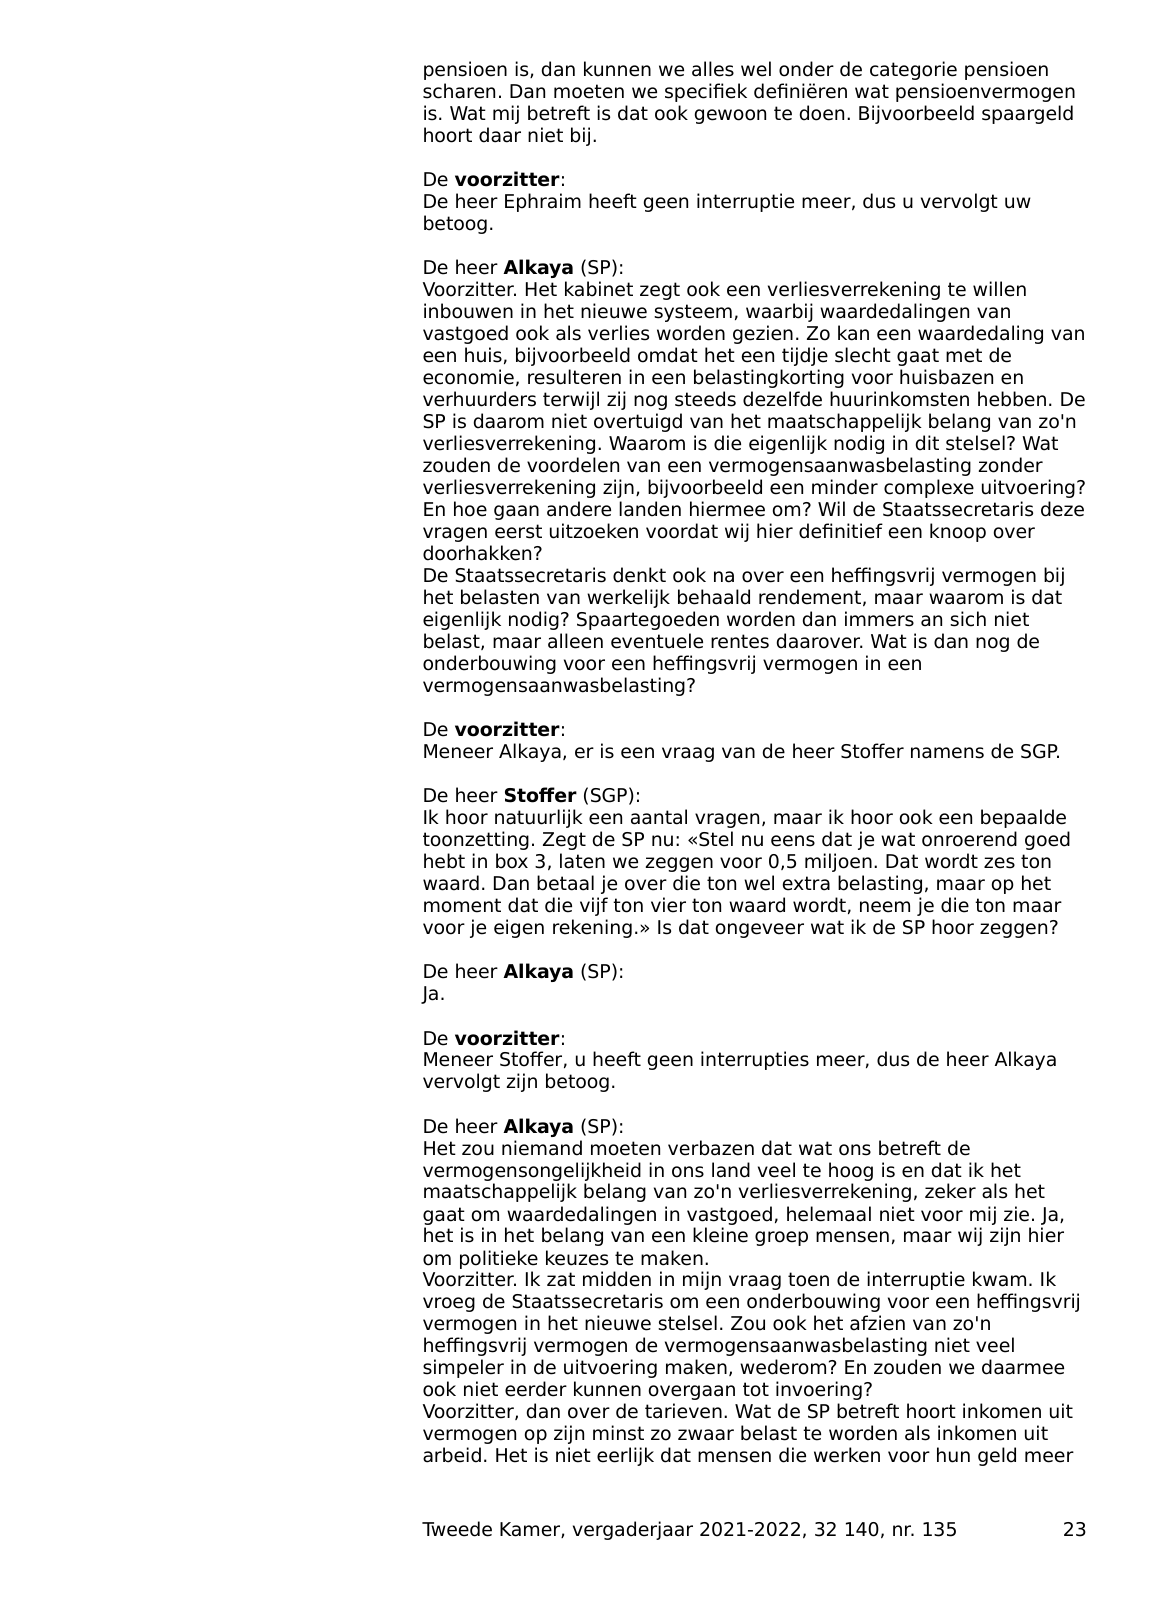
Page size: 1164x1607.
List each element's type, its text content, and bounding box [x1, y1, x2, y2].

text Het zou niemand moeten verbazen dat wat ons betreft de vermogensongelijkheid in ons land veel te hoog is en dat ik het maatschappelijk belang van zo'n verliesverrekening, zeker als het gaat om waardedalingen in vastgoed, helemaal niet voor mij zie. Ja, het is in het belang van een kleine groep mensen, maar wij zijn hier om politieke keuzes te maken. [422, 1137, 1087, 1269]
text De voorzitter: [422, 1027, 1087, 1049]
text De heer Alkaya (SP): [422, 257, 1087, 279]
text Voorzitter. Ik zat midden in mijn vraag toen de interruptie kwam. Ik vroeg de Staatssecretaris om een onderbouwing voor een heffingsvrij vermogen in het nieuwe stelsel. Zou ook het afzien van zo'n heffingsvrij vermogen de vermogensaanwasbelasting niet veel simpeler in de uitvoering maken, wederom? En zouden we daarmee ook niet eerder kunnen overgaan tot invoering? [422, 1269, 1087, 1401]
text pensioen is, dan kunnen we alles wel onder de categorie pensioen scharen. Dan moeten we specifiek definiëren wat pensioenvermogen is. Wat mij betreft is dat ook gewoon te doen. Bijvoorbeeld spaargeld hoort daar niet bij. [422, 59, 1087, 147]
text Ik hoor natuurlijk een aantal vragen, maar ik hoor ook een bepaalde toonzetting. Zegt de SP nu: «Stel nu eens dat je wat onroerend goed hebt in box 3, laten we zeggen voor 0,5 miljoen. Dat wordt zes ton waard. Dan betaal je over die ton wel extra belasting, maar op het moment dat die vijf ton vier ton waard wordt, neem je die ton maar voor je eigen rekening.» Is dat ongeveer wat ik de SP hoor zeggen? [422, 807, 1087, 939]
text De voorzitter: [422, 719, 1087, 741]
text De heer Alkaya (SP): [422, 961, 1087, 983]
text De heer Stoffer (SGP): [422, 785, 1087, 807]
text De heer Ephraim heeft geen interruptie meer, dus u vervolgt uw betoog. [422, 191, 1087, 235]
text Voorzitter, dan over de tarieven. Wat de SP betreft hoort inkomen uit vermogen op zijn minst zo zwaar belast te worden als inkomen uit arbeid. Het is niet eerlijk dat mensen die werken voor hun geld meer [422, 1401, 1087, 1467]
text Meneer Alkaya, er is een vraag van de heer Stoffer namens de SGP. [422, 741, 1087, 763]
text Meneer Stoffer, u heeft geen interrupties meer, dus de heer Alkaya vervolgt zijn betoog. [422, 1049, 1087, 1093]
text De Staatssecretaris denkt ook na over een heffingsvrij vermogen bij het belasten van werkelijk behaald rendement, maar waarom is dat eigenlijk nodig? Spaartegoeden worden dan immers an sich niet belast, maar alleen eventuele rentes daarover. Wat is dan nog de onderbouwing voor een heffingsvrij vermogen in een vermogensaanwasbelasting? [422, 565, 1087, 697]
text Ja. [422, 983, 1087, 1005]
text De voorzitter: [422, 169, 1087, 191]
text De heer Alkaya (SP): [422, 1116, 1087, 1137]
text Voorzitter. Het kabinet zegt ook een verliesverrekening te willen inbouwen in het nieuwe systeem, waarbij waardedalingen van vastgoed ook als verlies worden gezien. Zo kan een waardedaling van een huis, bijvoorbeeld omdat het een tijdje slecht gaat met de economie, resulteren in een belastingkorting voor huisbazen en verhuurders terwijl zij nog steeds dezelfde huurinkomsten hebben. De SP is daarom niet overtuigd van het maatschappelijk belang van zo'n verliesverrekening. Waarom is die eigenlijk nodig in dit stelsel? Wat zouden de voordelen van een vermogensaanwasbelasting zonder verliesverrekening zijn, bijvoorbeeld een minder complexe uitvoering? En hoe gaan andere landen hiermee om? Wil de Staatssecretaris deze vragen eerst uitzoeken voordat wij hier definitief een knoop over doorhakken? [422, 279, 1087, 565]
